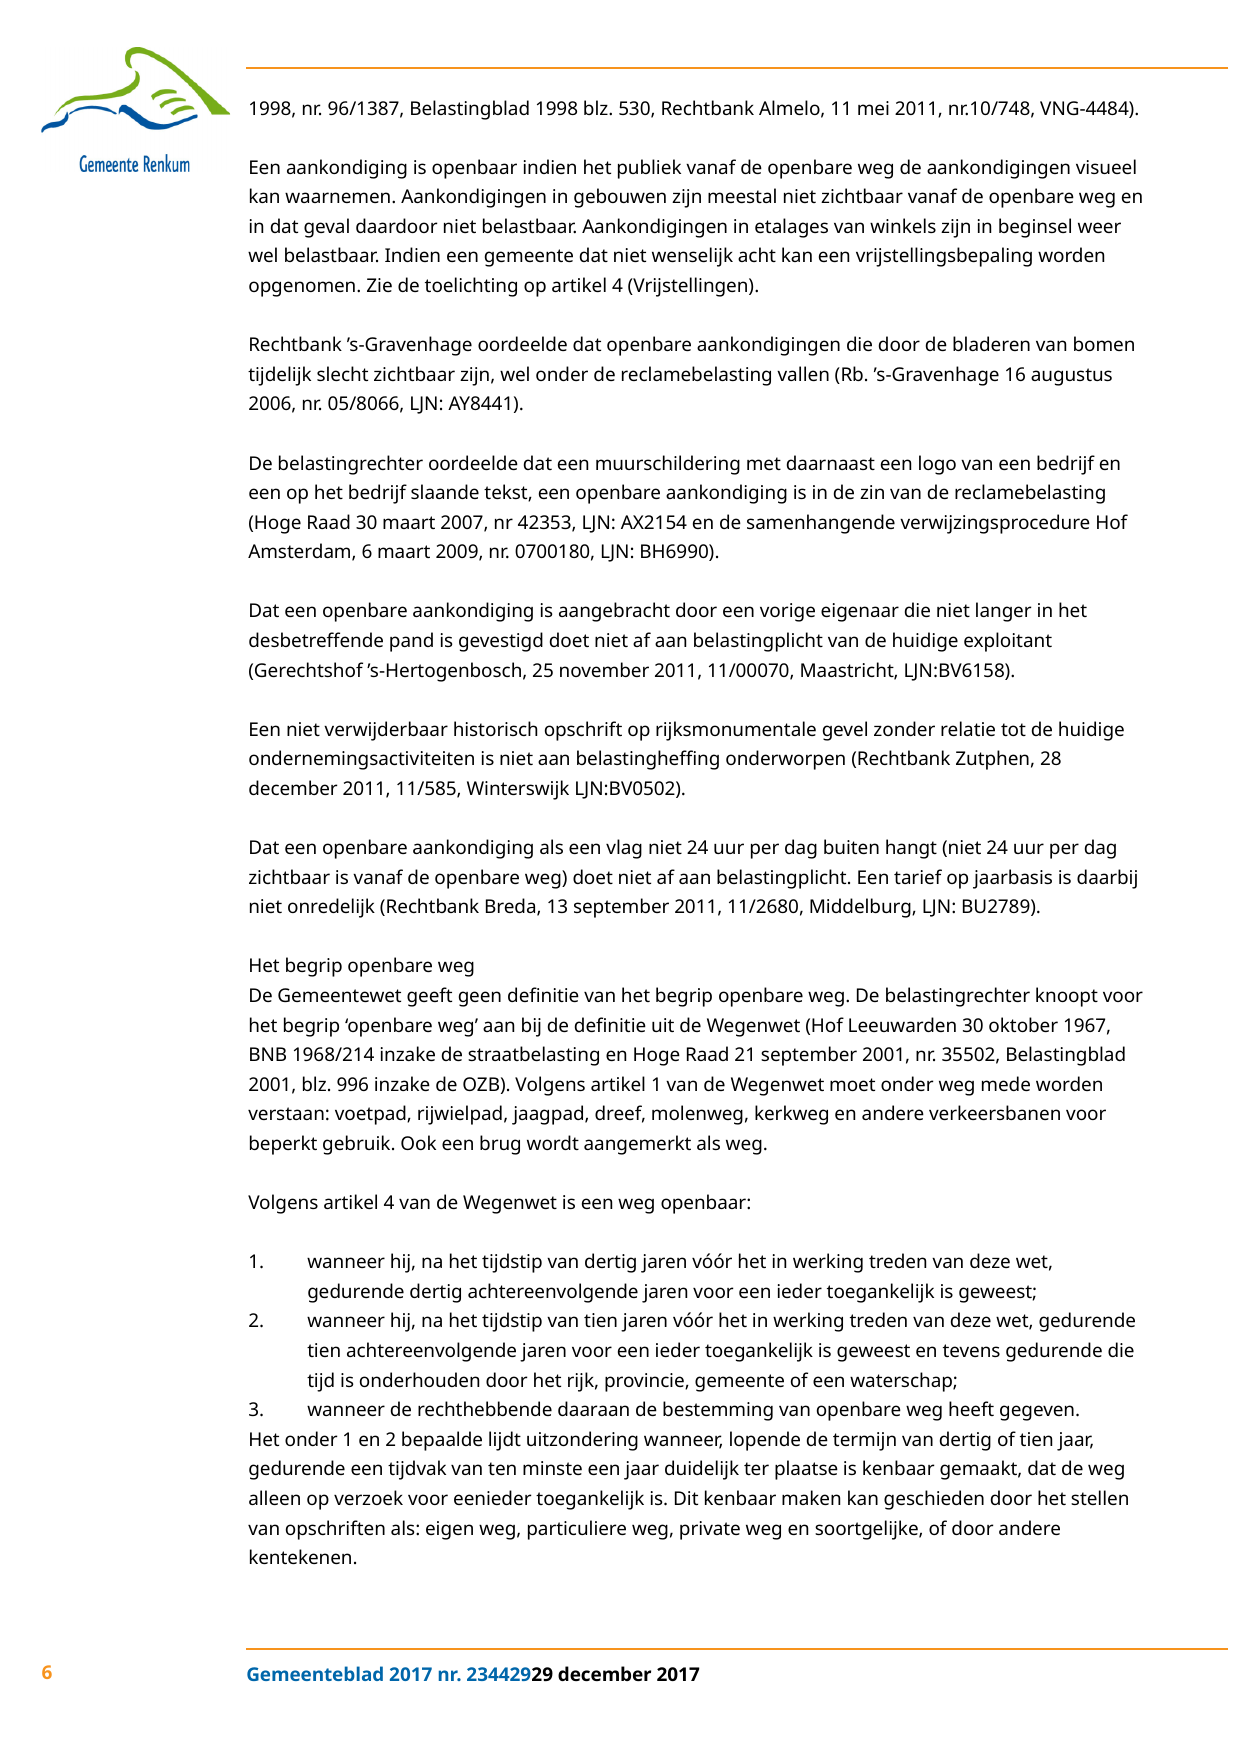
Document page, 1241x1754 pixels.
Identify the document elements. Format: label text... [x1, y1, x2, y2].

text Een niet verwijderbaar historisch opschrift op rijksmonumentale gevel zonder relatie tot de huidige ondernemingsactiviteiten is niet aan belastingheffing onderworpen (Rechtbank Zutphen, 28 december 2011, 11/585, Winterswijk LJN:BV0502). [248, 716, 1152, 801]
text Dat een openbare aankondiging is aangebracht door een vorige eigenaar die niet langer in het desbetreffende pand is gevestigd doet niet af aan belastingplicht van de huidige exploitant (Gerechtshof ’s-Hertogenbosch, 25 november 2011, 11/00070, Maastricht, LJN:BV6158). [248, 598, 1152, 683]
text De Gemeentewet geeft geen definitie van het begrip openbare weg. De belastingrechter knoopt voor het begrip ‘openbare weg’ aan bij de definitie uit de Wegenwet (Hof Leeuwarden 30 oktober 1967, BNB 1968/214 inzake de straatbelasting en Hoge Raad 21 september 2001, nr. 35502, Belastingblad 2001, blz. 996 inzake de OZB). Volgens artikel 1 van de Wegenwet moet onder weg mede worden verstaan: voetpad, rijwielpad, jaagpad, dreef, molenweg, kerkweg en andere verkeersbanen voor beperkt gebruik. Ook een brug wordt aangemerkt als weg. [248, 982, 1152, 1156]
text Dat een openbare aankondiging als een vlag niet 24 uur per dag buiten hangt (niet 24 uur per dag zichtbaar is vanaf de openbare weg) doet niet af aan belastingplicht. Een tarief op jaarbasis is daarbij niet onredelijk (Rechtbank Breda, 13 september 2011, 11/2680, Middelburg, LJN: BU2789). [248, 834, 1152, 919]
list wanneer hij, na het tijdstip van dertig jaren vóór het in werking treden van deze wet, gedurende dertig achtereenvolgende jaren voor een ieder toegankelijk is geweest; [248, 1248, 1152, 1304]
text Rechtbank ’s-Gravenhage oordeelde dat openbare aankondigingen die door de bladeren van bomen tijdelijk slecht zichtbaar zijn, wel onder de reclamebelasting vallen (Rb. ’s-Gravenhage 16 augustus 2006, nr. 05/8066, LJN: AY8441). [248, 331, 1152, 416]
text Volgens artikel 4 van de Wegenwet is een weg openbaar: [248, 1189, 1152, 1215]
text 1998, nr. 96/1387, Belastingblad 1998 blz. 530, Rechtbank Almelo, 11 mei 2011, nr.10/748, VNG-4484). [248, 95, 1152, 121]
text De belastingrechter oordeelde dat een muurschildering met daarnaast een logo van een bedrijf en een op het bedrijf slaande tekst, een openbare aankondiging is in de zin van de reclamebelasting (Hoge Raad 30 maart 2007, nr 42353, LJN: AX2154 en de samenhangende verwijzingsprocedure Hof Amsterdam, 6 maart 2009, nr. 0700180, LJN: BH6990). [248, 450, 1152, 564]
text Het onder 1 en 2 bepaalde lijdt uitzondering wanneer, lopende de termijn van dertig of tien jaar, gedurende een tijdvak van ten minste een jaar duidelijk ter plaatse is kenbaar gemaakt, dat de weg alleen op verzoek voor eenieder toegankelijk is. Dit kenbaar maken kan geschieden door het stellen van opschriften als: eigen weg, particuliere weg, private weg en soortgelijke, of door andere kentekenen. [248, 1426, 1152, 1570]
picture [41, 47, 231, 172]
list wanneer de rechthebbende daaraan de bestemming van openbare weg heeft gegeven. [248, 1396, 1152, 1422]
text Het begrip openbare weg [248, 953, 1152, 978]
list wanneer hij, na het tijdstip van tien jaren vóór het in werking treden van deze wet, gedurende tien achtereenvolgende jaren voor een ieder toegankelijk is geweest en tevens gedurende die tijd is onderhouden door het rijk, provincie, gemeente of een waterschap; [248, 1308, 1152, 1393]
text Een aankondiging is openbaar indien het publiek vanaf de openbare weg de aankondigingen visueel kan waarnemen. Aankondigingen in gebouwen zijn meestal niet zichtbaar vanaf de openbare weg en in dat geval daardoor niet belastbaar. Aankondigingen in etalages van winkels zijn in beginsel weer wel belastbaar. Indien een gemeente dat niet wenselijk acht kan een vrijstellingsbepaling worden opgenomen. Zie de toelichting op artikel 4 (Vrijstellingen). [248, 154, 1152, 298]
